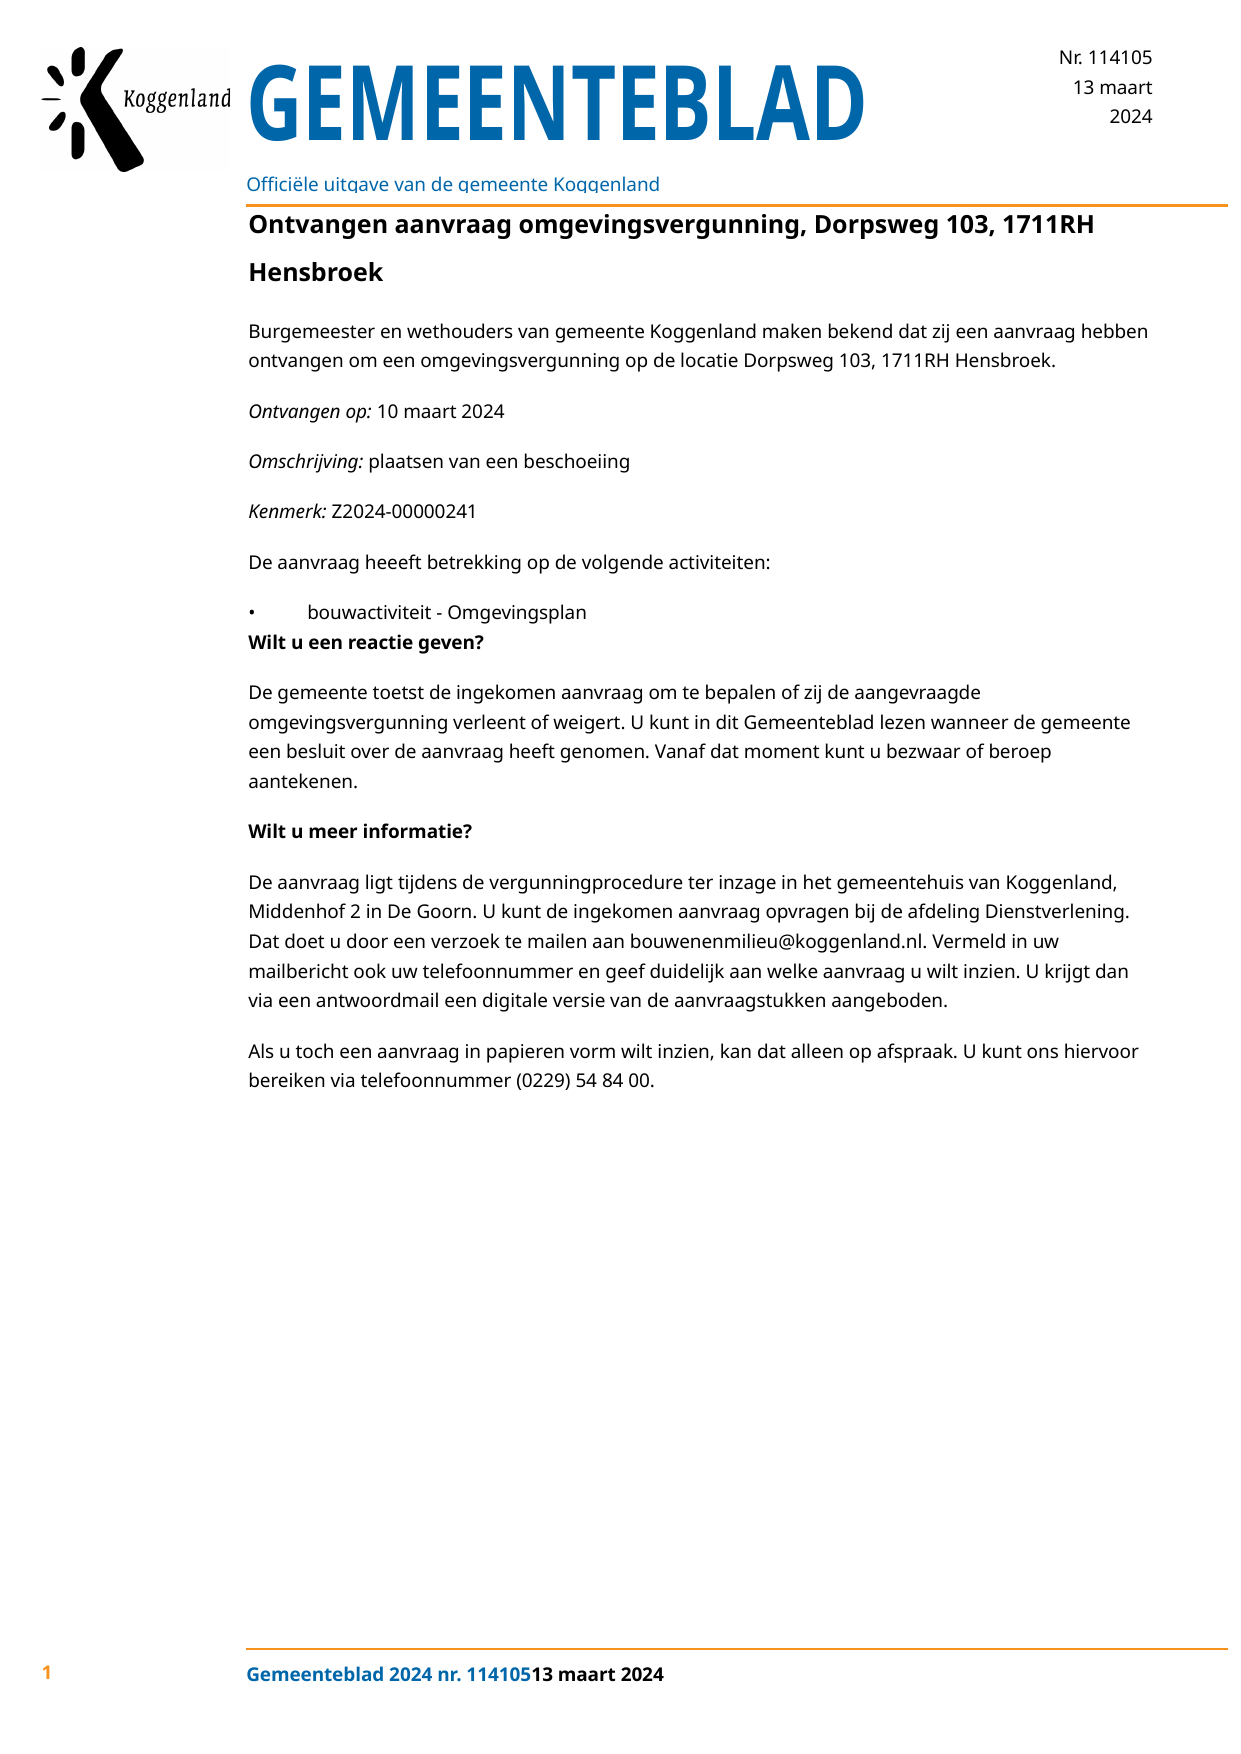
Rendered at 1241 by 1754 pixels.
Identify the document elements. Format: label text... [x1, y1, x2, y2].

text Ontvangen op: 10 maart 2024 [248, 398, 1152, 424]
text De aanvraag heeeft betrekking op de volgende activiteiten: [248, 549, 1152, 575]
text De aanvraag ligt tijdens de vergunningprocedure ter inzage in het gemeentehuis van Koggenland, Middenhof 2 in De Goorn. U kunt de ingekomen aanvraag opvragen bij de afdeling Dienstverlening. Dat doet u door een verzoek te mailen aan bouwenenmilieu@koggenland.nl. Vermeld in uw mailbericht ook uw telefoonnummer en geef duidelijk aan welke aanvraag u wilt inzien. U krijgt dan via een antwoordmail een digitale versie van de aanvraagstukken aangeboden. [248, 869, 1152, 1013]
text De gemeente toetst de ingekomen aanvraag om te bepalen of zij de aangevraagde omgevingsvergunning verleent of weigert. U kunt in dit Gemeenteblad lezen wanneer de gemeente een besluit over de aanvraag heeft genomen. Vanaf dat moment kunt u bezwaar of beroep aantekenen. [248, 679, 1152, 794]
text Ontvangen aanvraag omgevingsvergunning, Dorpsweg 103, 1711RH Hensbroek [248, 207, 1152, 288]
text Wilt u een reactie geven? [248, 629, 1152, 655]
text Wilt u meer informatie? [248, 819, 1152, 844]
text Als u toch een aanvraag in papieren vorm wilt inzien, kan dat alleen op afspraak. U kunt ons hiervoor bereiken via telefoonnummer (0229) 54 84 00. [248, 1038, 1152, 1093]
text Omschrijving: plaatsen van een beschoeiing [248, 448, 1152, 474]
picture [41, 47, 231, 172]
text Burgemeester en wethouders van gemeente Koggenland maken bekend dat zij een aanvraag hebben ontvangen om een omgevingsvergunning op de locatie Dorpsweg 103, 1711RH Hensbroek. [248, 318, 1152, 373]
text Kenmerk: Z2024-00000241 [248, 499, 1152, 524]
list bouwactiviteit - Omgevingsplan [248, 599, 1152, 625]
